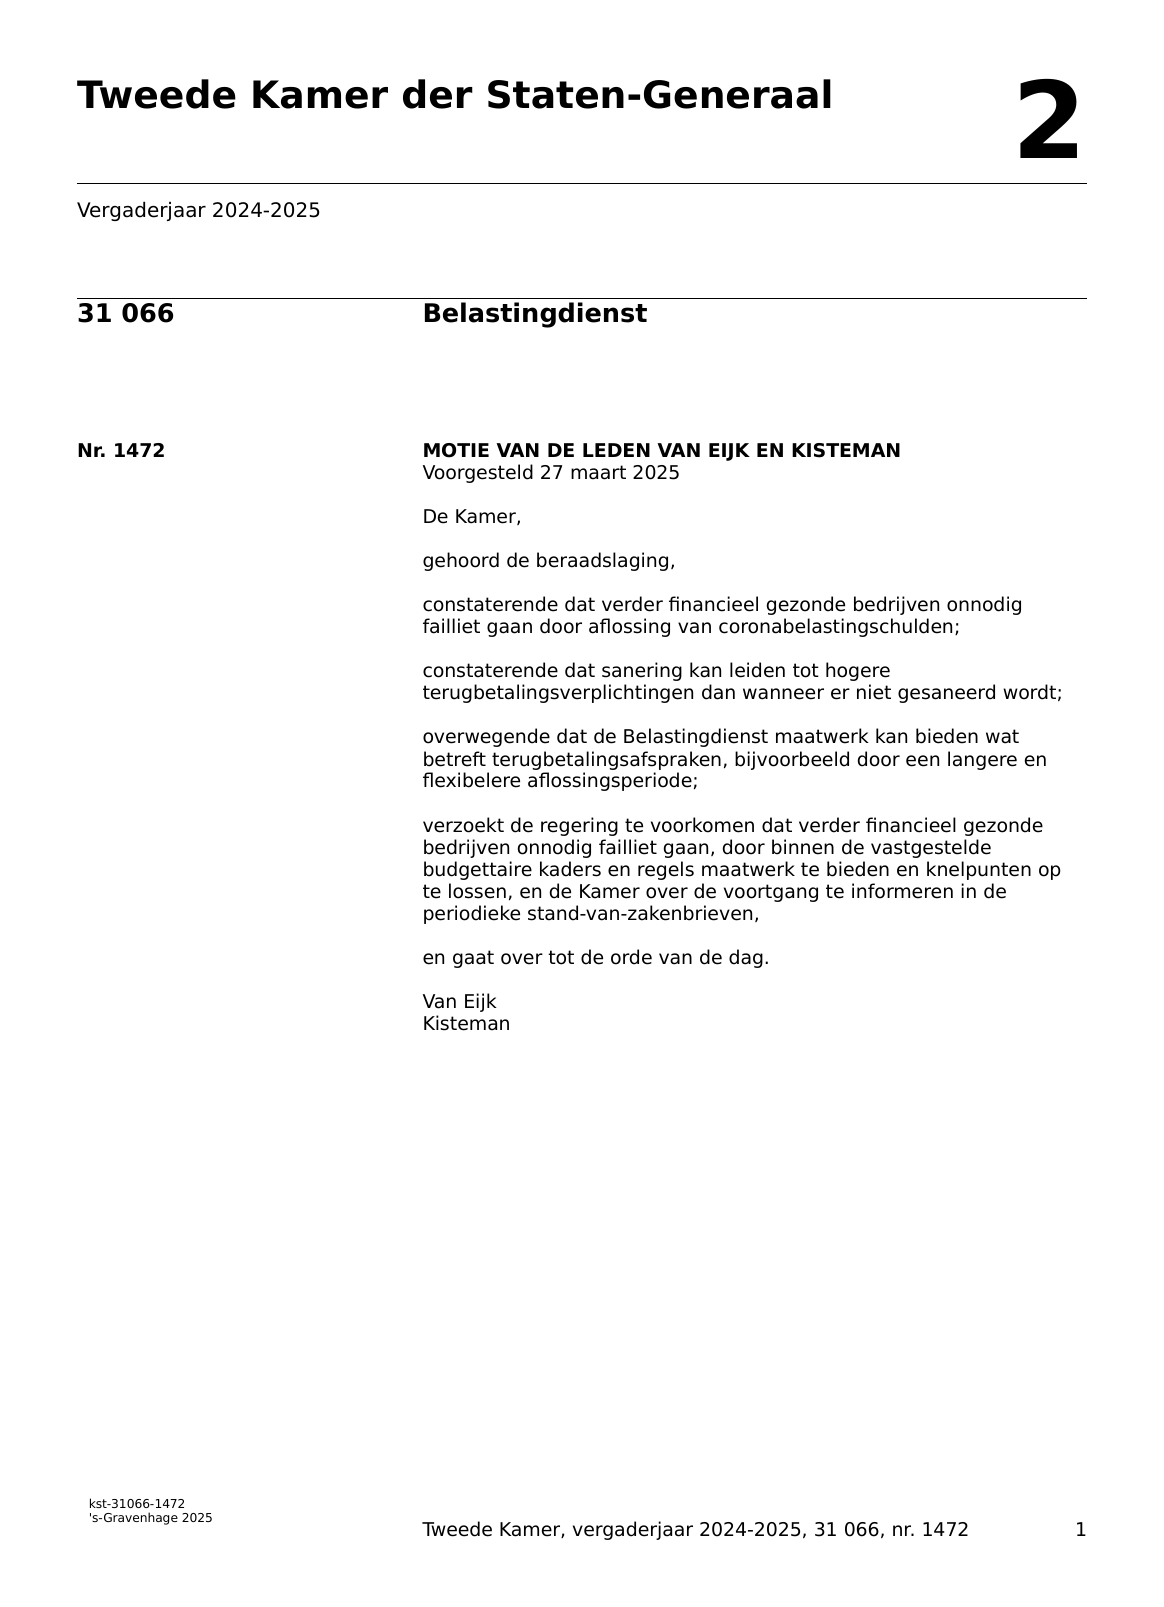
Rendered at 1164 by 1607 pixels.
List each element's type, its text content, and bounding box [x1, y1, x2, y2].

text Kisteman [422, 1013, 1087, 1035]
table_header 2 [886, 59, 1087, 183]
text en gaat over tot de orde van de dag. [422, 947, 1087, 969]
subtitle 31 066 Belastingdienst [77, 299, 1087, 329]
text Voorgesteld 27 maart 2025 [422, 462, 1087, 484]
text gehoord de beraadslaging, [422, 550, 1087, 572]
subtitle Nr. 1472 MOTIE VAN DE LEDEN VAN EIJK EN KISTEMAN [77, 440, 1087, 462]
text De Kamer, [422, 506, 1087, 528]
text kst-31066-1472 [88, 1497, 323, 1511]
text verzoekt de regering te voorkomen dat verder financieel gezonde bedrijven onnodig failliet gaan, door binnen de vastgestelde budgettaire kaders en regels maatwerk te bieden en knelpunten op te lossen, en de Kamer over de voortgang te informeren in de periodieke stand-van-zakenbrieven, [422, 814, 1087, 924]
text overwegende dat de Belastingdienst maatwerk kan bieden wat betreft terugbetalingsafspraken, bijvoorbeeld door een langere en flexibelere aflossingsperiode; [422, 726, 1087, 792]
text constaterende dat sanering kan leiden tot hogere terugbetalingsverplichtingen dan wanneer er niet gesaneerd wordt; [422, 660, 1087, 704]
text constaterende dat verder financieel gezonde bedrijven onnodig failliet gaan door aflossing van coronabelastingschulden; [422, 594, 1087, 638]
table_cell Vergaderjaar 2024-2025 [77, 184, 1087, 298]
text Van Eijk [422, 991, 1087, 1013]
table_header Tweede Kamer der Staten-Generaal [77, 59, 886, 183]
text 's-Gravenhage 2025 [88, 1511, 323, 1525]
